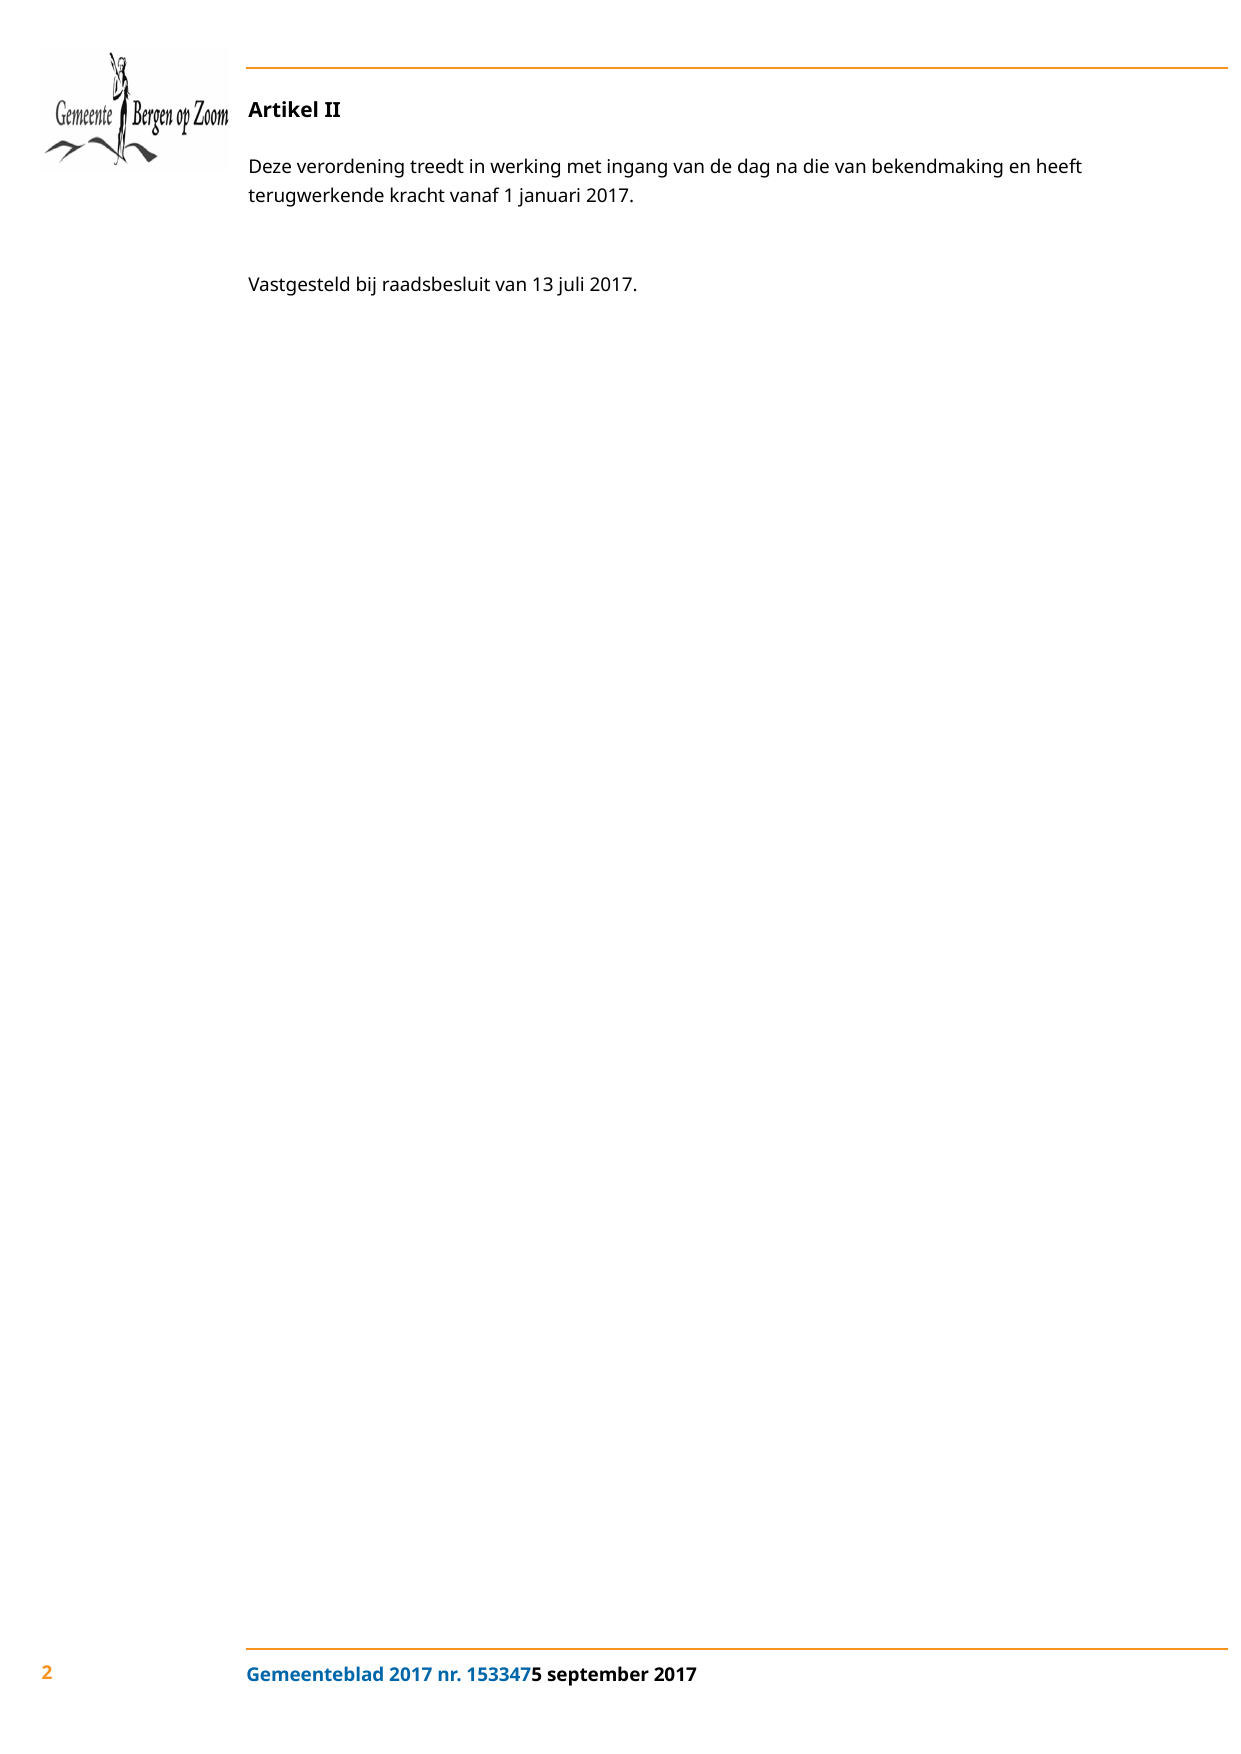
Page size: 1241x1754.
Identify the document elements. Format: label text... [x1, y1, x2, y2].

picture [41, 47, 231, 172]
text Vastgesteld bij raadsbesluit van 13 juli 2017. [248, 271, 1152, 297]
text Artikel II [248, 95, 1152, 123]
text Deze verordening treedt in werking met ingang van de dag na die van bekendmaking en heeft terugwerkende kracht vanaf 1 januari 2017. [248, 153, 1152, 208]
